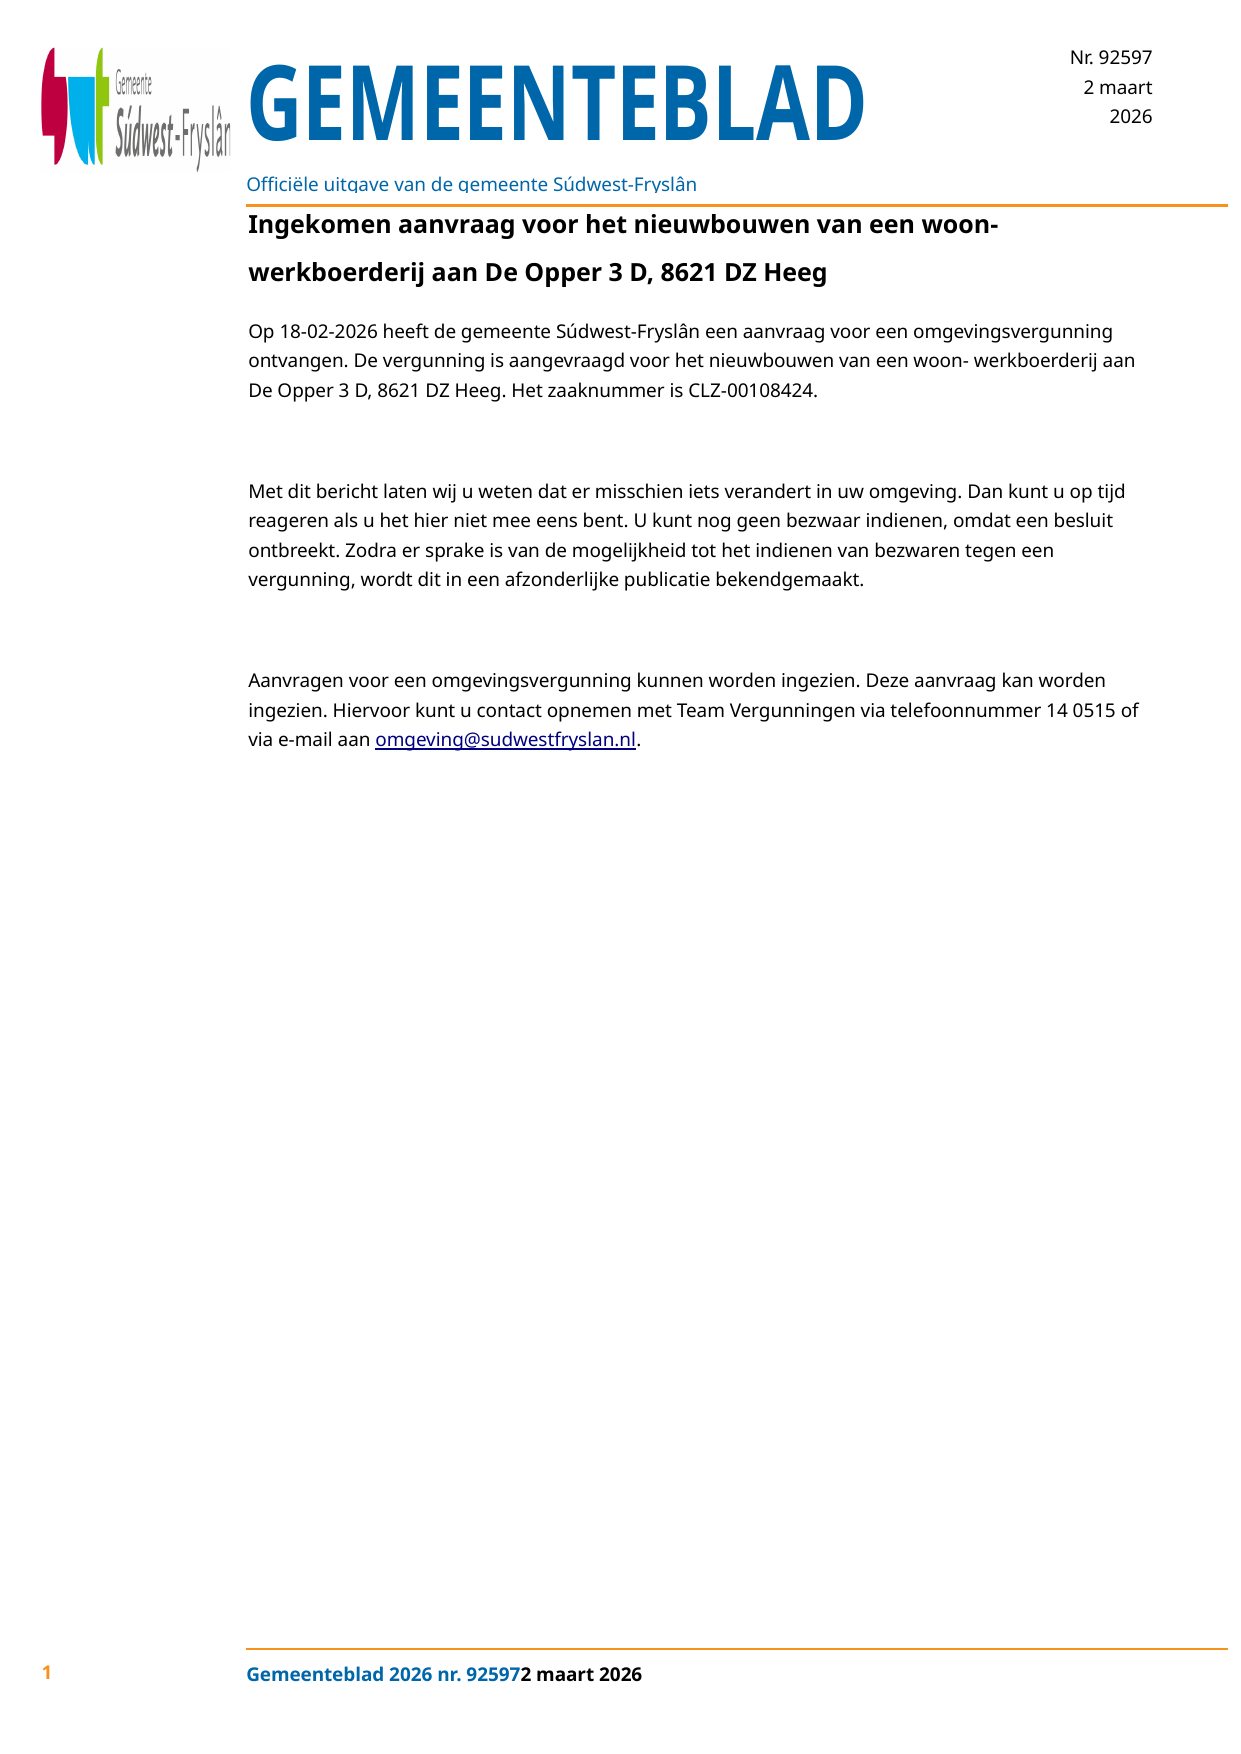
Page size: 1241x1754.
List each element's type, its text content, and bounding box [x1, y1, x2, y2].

text Op 18-02-2026 heeft de gemeente Súdwest-Fryslân een aanvraag voor een omgevingsvergunning ontvangen. De vergunning is aangevraagd voor het nieuwbouwen van een woon- werkboerderij aan De Opper 3 D, 8621 DZ Heeg. Het zaaknummer is CLZ-00108424. [248, 318, 1152, 403]
picture [41, 47, 231, 172]
text Ingekomen aanvraag voor het nieuwbouwen van een woon- werkboerderij aan De Opper 3 D, 8621 DZ Heeg [248, 207, 1152, 288]
text Aanvragen voor een omgevingsvergunning kunnen worden ingezien. Deze aanvraag kan worden ingezien. Hiervoor kunt u contact opnemen met Team Vergunningen via telefoonnummer 14 0515 of via e-mail aan omgeving@sudwestfryslan.nl. [248, 667, 1152, 752]
text Met dit bericht laten wij u weten dat er misschien iets verandert in uw omgeving. Dan kunt u op tijd reageren als u het hier niet mee eens bent. U kunt nog geen bezwaar indienen, omdat een besluit ontbreekt. Zodra er sprake is van de mogelijkheid tot het indienen van bezwaren tegen een vergunning, wordt dit in een afzonderlijke publicatie bekendgemaakt. [248, 478, 1152, 592]
